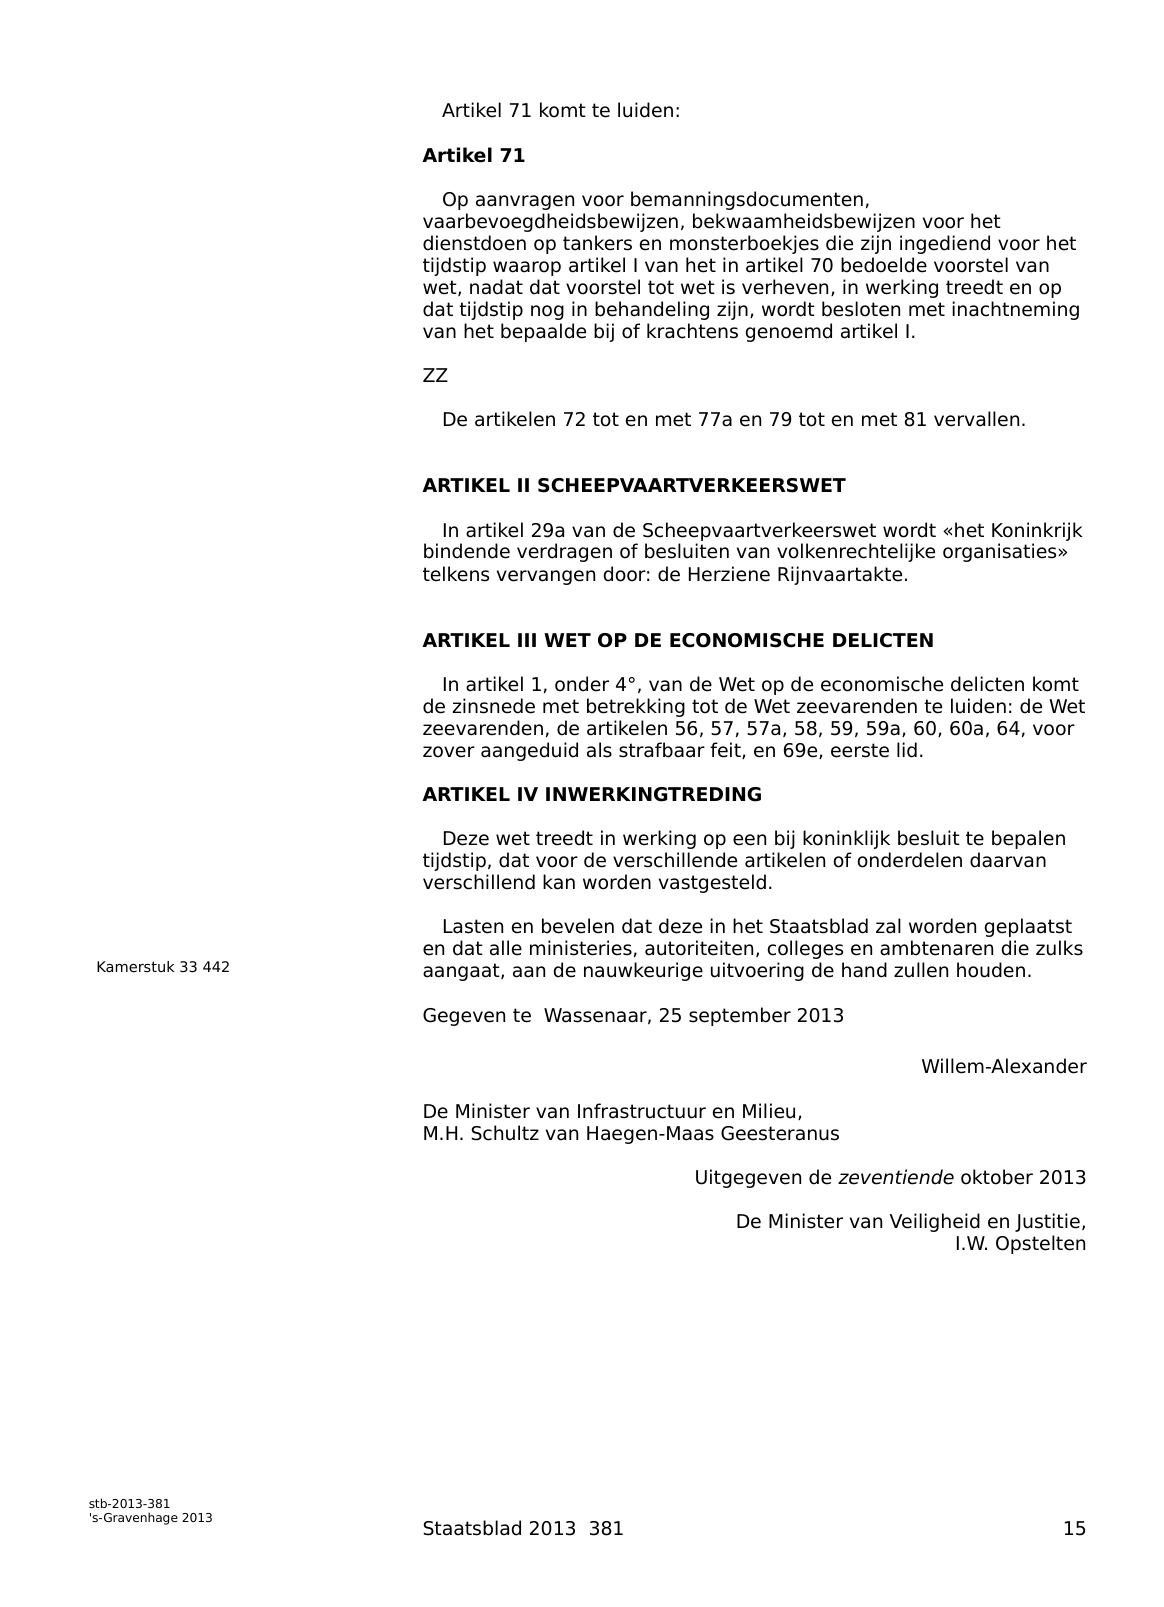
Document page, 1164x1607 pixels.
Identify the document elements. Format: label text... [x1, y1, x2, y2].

subtitle ARTIKEL III WET OP DE ECONOMISCHE DELICTEN [422, 630, 1087, 652]
text Deze wet treedt in werking op een bij koninklijk besluit te bepalen tijdstip, dat voor de verschillende artikelen of onderdelen daarvan verschillend kan worden vastgesteld. [422, 828, 1087, 894]
text stb-2013-381 [88, 1497, 323, 1511]
text Willem-Alexander [422, 1056, 1087, 1078]
text Lasten en bevelen dat deze in het Staatsblad zal worden geplaatst en dat alle ministeries, autoriteiten, colleges en ambtenaren die zulks aangaat, aan de nauwkeurige uitvoering de hand zullen houden. [422, 916, 1087, 982]
text Uitgegeven de zeventiende oktober 2013 [422, 1167, 1087, 1189]
text ZZ [422, 365, 1087, 387]
text De Minister van Infrastructuur en Milieu, M.H. Schultz van Haegen-Maas Geesteranus [422, 1101, 1087, 1144]
subtitle Artikel 71 [422, 144, 1087, 167]
text In artikel 29a van de Scheepvaartverkeerswet wordt «het Koninkrijk bindende verdragen of besluiten van volkenrechtelijke organisaties» telkens vervangen door: de Herziene Rijnvaartakte. [422, 519, 1087, 585]
text Gegeven te Wassenaar, 25 september 2013 [422, 1004, 1087, 1026]
text Kamerstuk 33 442 [77, 959, 396, 976]
text 's-Gravenhage 2013 [88, 1511, 323, 1525]
text De Minister van Veiligheid en Justitie, I.W. Opstelten [422, 1211, 1087, 1255]
text In artikel 1, onder 4°, van de Wet op de economische delicten komt de zinsnede met betrekking tot de Wet zeevarenden te luiden: de Wet zeevarenden, de artikelen 56, 57, 57a, 58, 59, 59a, 60, 60a, 64, voor zover aangeduid als strafbaar feit, en 69e, eerste lid. [422, 674, 1087, 762]
text Op aanvragen voor bemanningsdocumenten, vaarbevoegdheidsbewijzen, bekwaamheidsbewijzen voor het dienstdoen op tankers en monsterboekjes die zijn ingediend voor het tijdstip waarop artikel I van het in artikel 70 bedoelde voorstel van wet, nadat dat voorstel tot wet is verheven, in werking treedt en op dat tijdstip nog in behandeling zijn, wordt besloten met inachtneming van het bepaalde bij of krachtens genoemd artikel I. [422, 189, 1087, 343]
text De artikelen 72 tot en met 77a en 79 tot en met 81 vervallen. [422, 409, 1087, 431]
text Artikel 71 komt te luiden: [422, 100, 1087, 122]
subtitle ARTIKEL II SCHEEPVAARTVERKEERSWET [422, 475, 1087, 497]
subtitle ARTIKEL IV INWERKINGTREDING [422, 784, 1087, 806]
